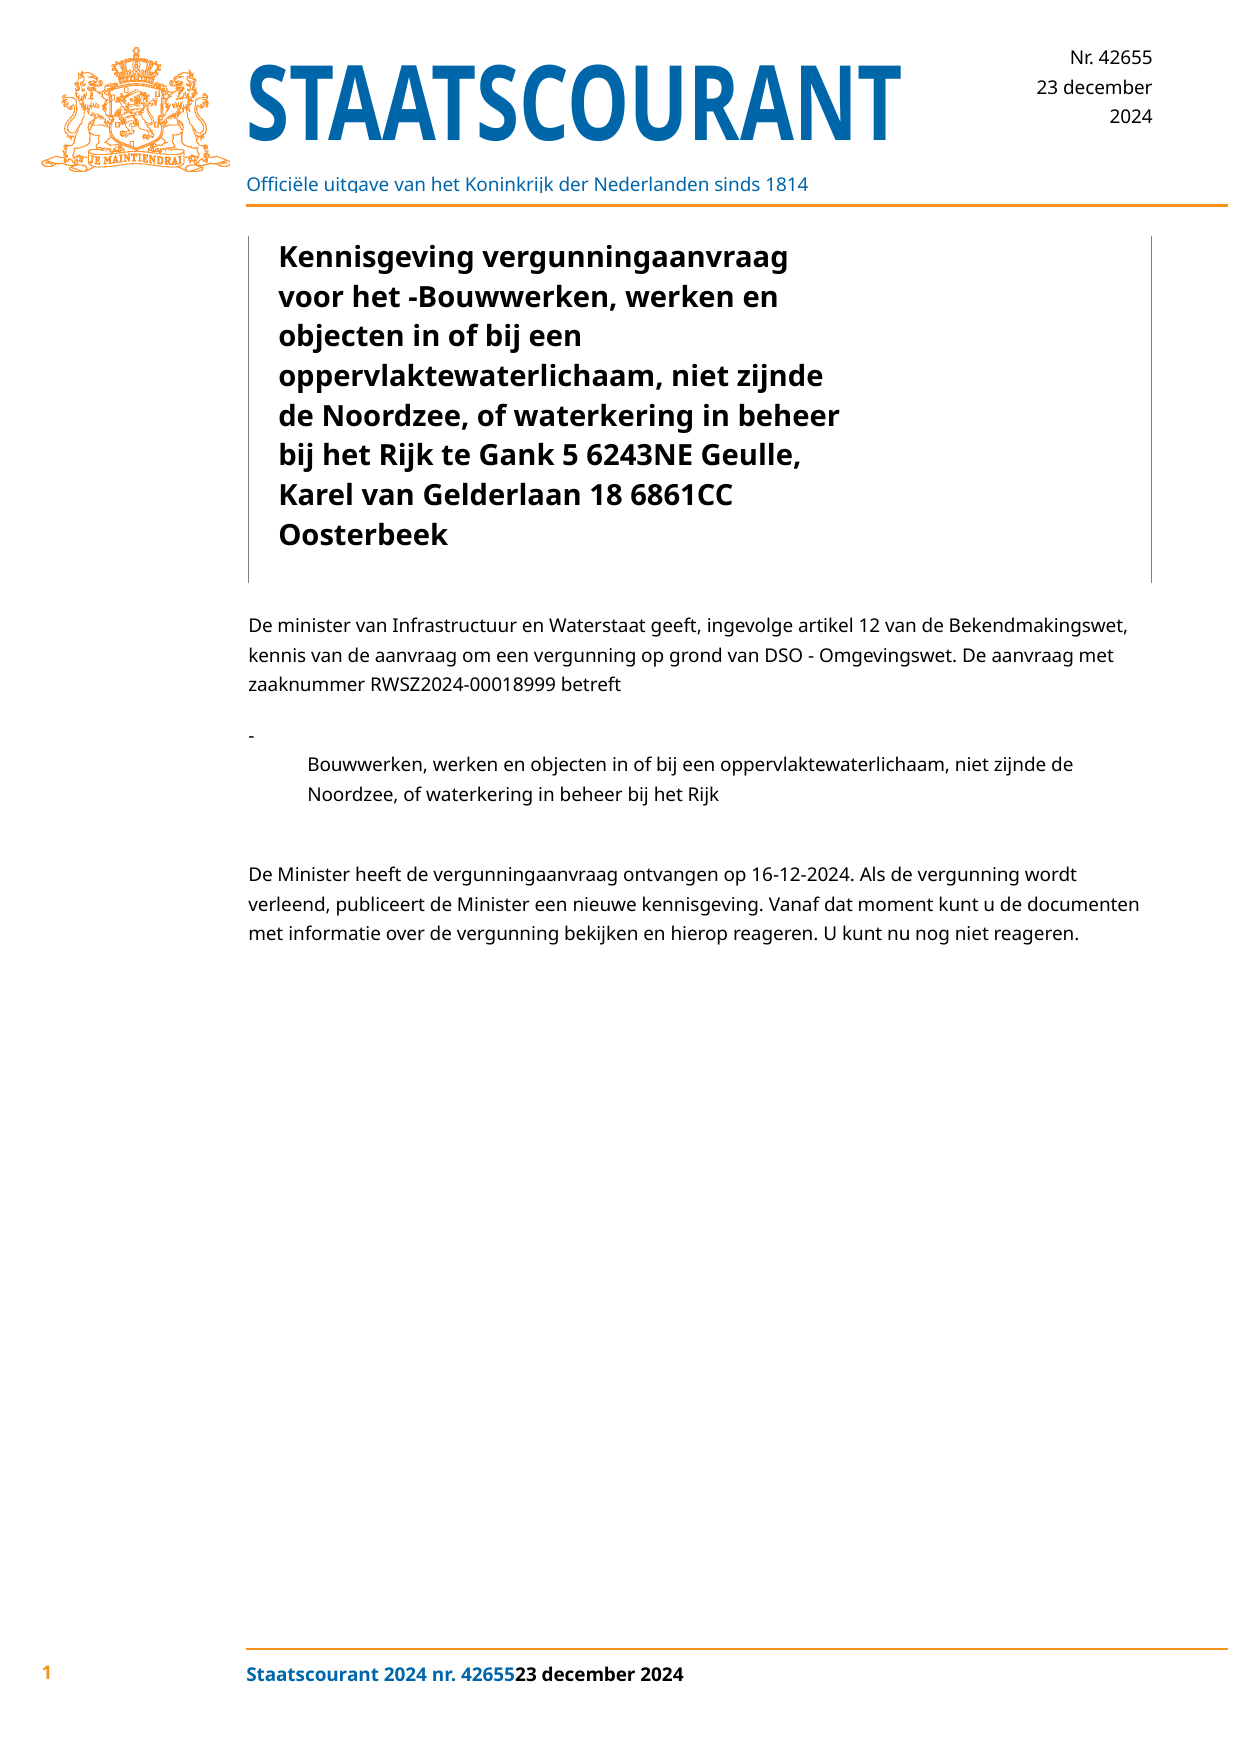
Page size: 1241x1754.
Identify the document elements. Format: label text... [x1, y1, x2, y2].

table_header [1090, 236, 1151, 413]
list Bouwwerken, werken en objecten in of bij een oppervlaktewaterlichaam, niet zijnde de Noordzee, of waterkering in beheer bij het Rijk [248, 752, 1152, 807]
table_header [850, 236, 912, 413]
table_header Kennisgeving vergunningaanvraag voor het -Bouwwerken, werken en objecten in of bij een oppervlaktewaterlichaam, niet zijnde de Noordzee, of waterkering in beheer bij het Rijk te Gank 5 6243NE Geulle, Karel van Gelderlaan 18 6861CC Oosterbeek [249, 236, 850, 583]
text De minister van Infrastructuur en Waterstaat geeft, ingevolge artikel 12 van de Bekendmakingswet, kennis van de aanvraag om een vergunning op grond van DSO - Omgevingswet. De aanvraag met zaaknummer RWSZ2024-00018999 betreft [248, 612, 1152, 697]
picture [41, 47, 231, 172]
table_header [850, 414, 1151, 583]
text De Minister heeft de vergunningaanvraag ontvangen op 16-12-2024. Als de vergunning wordt verleend, publiceert de Minister een nieuwe kennisgeving. Vanaf dat moment kunt u de documenten met informatie over de vergunning bekijken en hierop reageren. U kunt nu nog niet reageren. [248, 861, 1152, 946]
picture [912, 236, 1090, 414]
